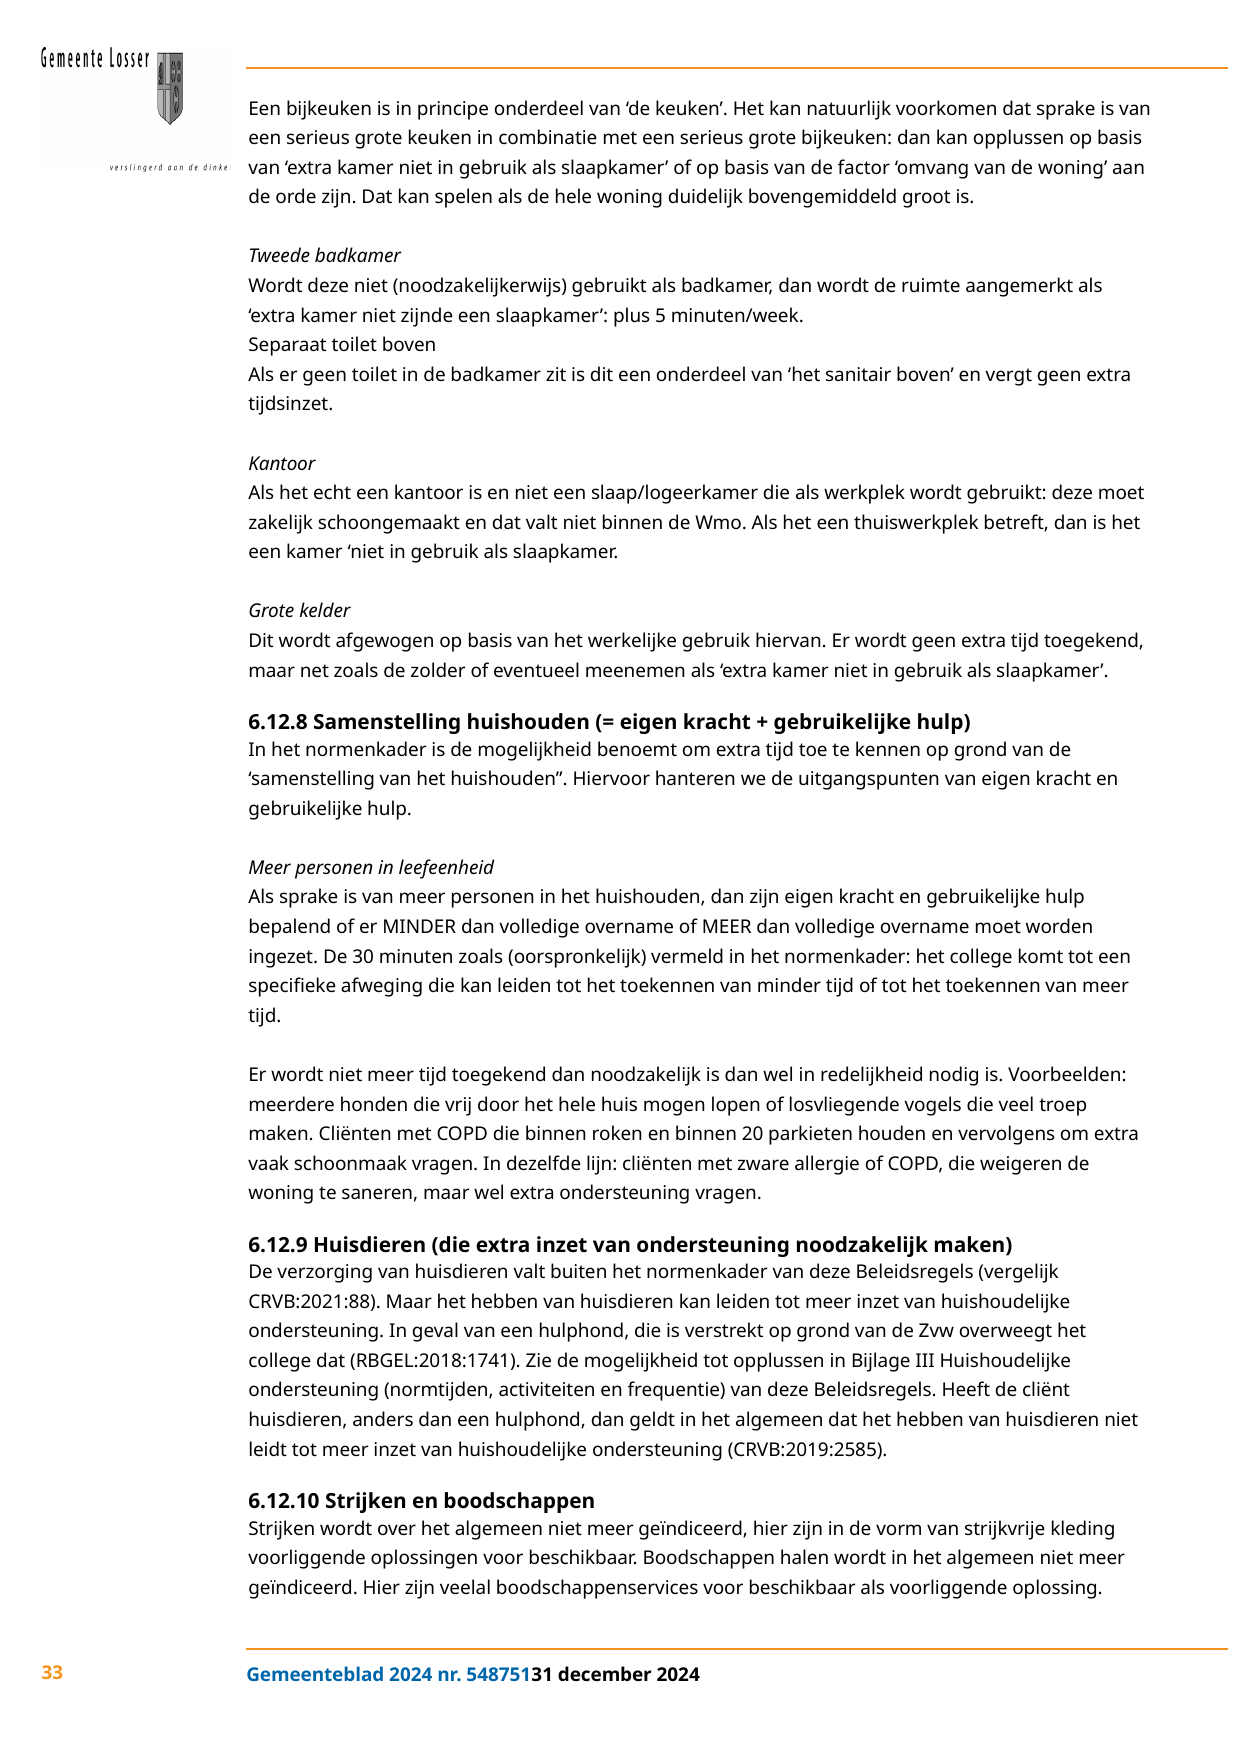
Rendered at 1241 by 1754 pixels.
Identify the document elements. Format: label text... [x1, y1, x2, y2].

text 6.12.10 Strijken en boodschappen [248, 1486, 1152, 1515]
picture [41, 47, 231, 172]
text Grote kelder [248, 598, 1152, 623]
text 6.12.8 Samenstelling huishouden (= eigen kracht + gebruikelijke hulp) [248, 707, 1152, 736]
text Dit wordt afgewogen op basis van het werkelijke gebruik hiervan. Er wordt geen extra tijd toegekend, maar net zoals de zolder of eventueel meenemen als ‘extra kamer niet in gebruik als slaapkamer’. [248, 627, 1152, 683]
text 6.12.9 Huisdieren (die extra inzet van ondersteuning noodzakelijk maken) [248, 1230, 1152, 1258]
text De verzorging van huisdieren valt buiten het normenkader van deze Beleidsregels (vergelijk CRVB:2021:88). Maar het hebben van huisdieren kan leiden tot meer inzet van huishoudelijke ondersteuning. In geval van een hulphond, die is verstrekt op grond van de Zvw overweegt het college dat (RBGEL:2018:1741). Zie de mogelijkheid tot opplussen in Bijlage III Huishoudelijke ondersteuning (normtijden, activiteiten en frequentie) van deze Beleidsregels. Heeft de cliënt huisdieren, anders dan een hulphond, dan geldt in het algemeen dat het hebben van huisdieren niet leidt tot meer inzet van huishoudelijke ondersteuning (CRVB:2019:2585). [248, 1258, 1152, 1462]
text Meer personen in leefeenheid [248, 854, 1152, 880]
text Tweede badkamer [248, 243, 1152, 268]
text Als het echt een kantoor is en niet een slaap/logeerkamer die als werkplek wordt gebruikt: deze moet zakelijk schoongemaakt en dat valt niet binnen de Wmo. Als het een thuiswerkplek betreft, dan is het een kamer ‘niet in gebruik als slaapkamer. [248, 479, 1152, 564]
text Kantoor [248, 450, 1152, 476]
text Als sprake is van meer personen in het huishouden, dan zijn eigen kracht en gebruikelijke hulp bepalend of er MINDER dan volledige overname of MEER dan volledige overname moet worden ingezet. De 30 minuten zoals (oorspronkelijk) vermeld in het normenkader: het college komt tot een specifieke afweging die kan leiden tot het toekennen van minder tijd of tot het toekennen van meer tijd. [248, 884, 1152, 1028]
text Als er geen toilet in de badkamer zit is dit een onderdeel van ‘het sanitair boven’ en vergt geen extra tijdsinzet. [248, 361, 1152, 416]
text Er wordt niet meer tijd toegekend dan noodzakelijk is dan wel in redelijkheid nodig is. Voorbeelden: meerdere honden die vrij door het hele huis mogen lopen of losvliegende vogels die veel troep maken. Cliënten met COPD die binnen roken en binnen 20 parkieten houden en vervolgens om extra vaak schoonmaak vragen. In dezelfde lijn: cliënten met zware allergie of COPD, die weigeren de woning te saneren, maar wel extra ondersteuning vragen. [248, 1061, 1152, 1205]
text Strijken wordt over het algemeen niet meer geïndiceerd, hier zijn in de vorm van strijkvrije kleding voorliggende oplossingen voor beschikbaar. Boodschappen halen wordt in het algemeen niet meer geïndiceerd. Hier zijn veelal boodschappenservices voor beschikbaar als voorliggende oplossing. [248, 1515, 1152, 1599]
text Een bijkeuken is in principe onderdeel van ‘de keuken’. Het kan natuurlijk voorkomen dat sprake is van een serieus grote keuken in combinatie met een serieus grote bijkeuken: dan kan opplussen op basis van ‘extra kamer niet in gebruik als slaapkamer’ of op basis van de factor ‘omvang van de woning’ aan de orde zijn. Dat kan spelen als de hele woning duidelijk bovengemiddeld groot is. [248, 95, 1152, 209]
text In het normenkader is de mogelijkheid benoemt om extra tijd toe te kennen op grond van de ‘samenstelling van het huishouden”. Hiervoor hanteren we de uitgangspunten van eigen kracht en gebruikelijke hulp. [248, 736, 1152, 821]
text Separaat toilet boven [248, 331, 1152, 357]
text Wordt deze niet (noodzakelijkerwijs) gebruikt als badkamer, dan wordt de ruimte aangemerkt als ‘extra kamer niet zijnde een slaapkamer’: plus 5 minuten/week. [248, 272, 1152, 328]
